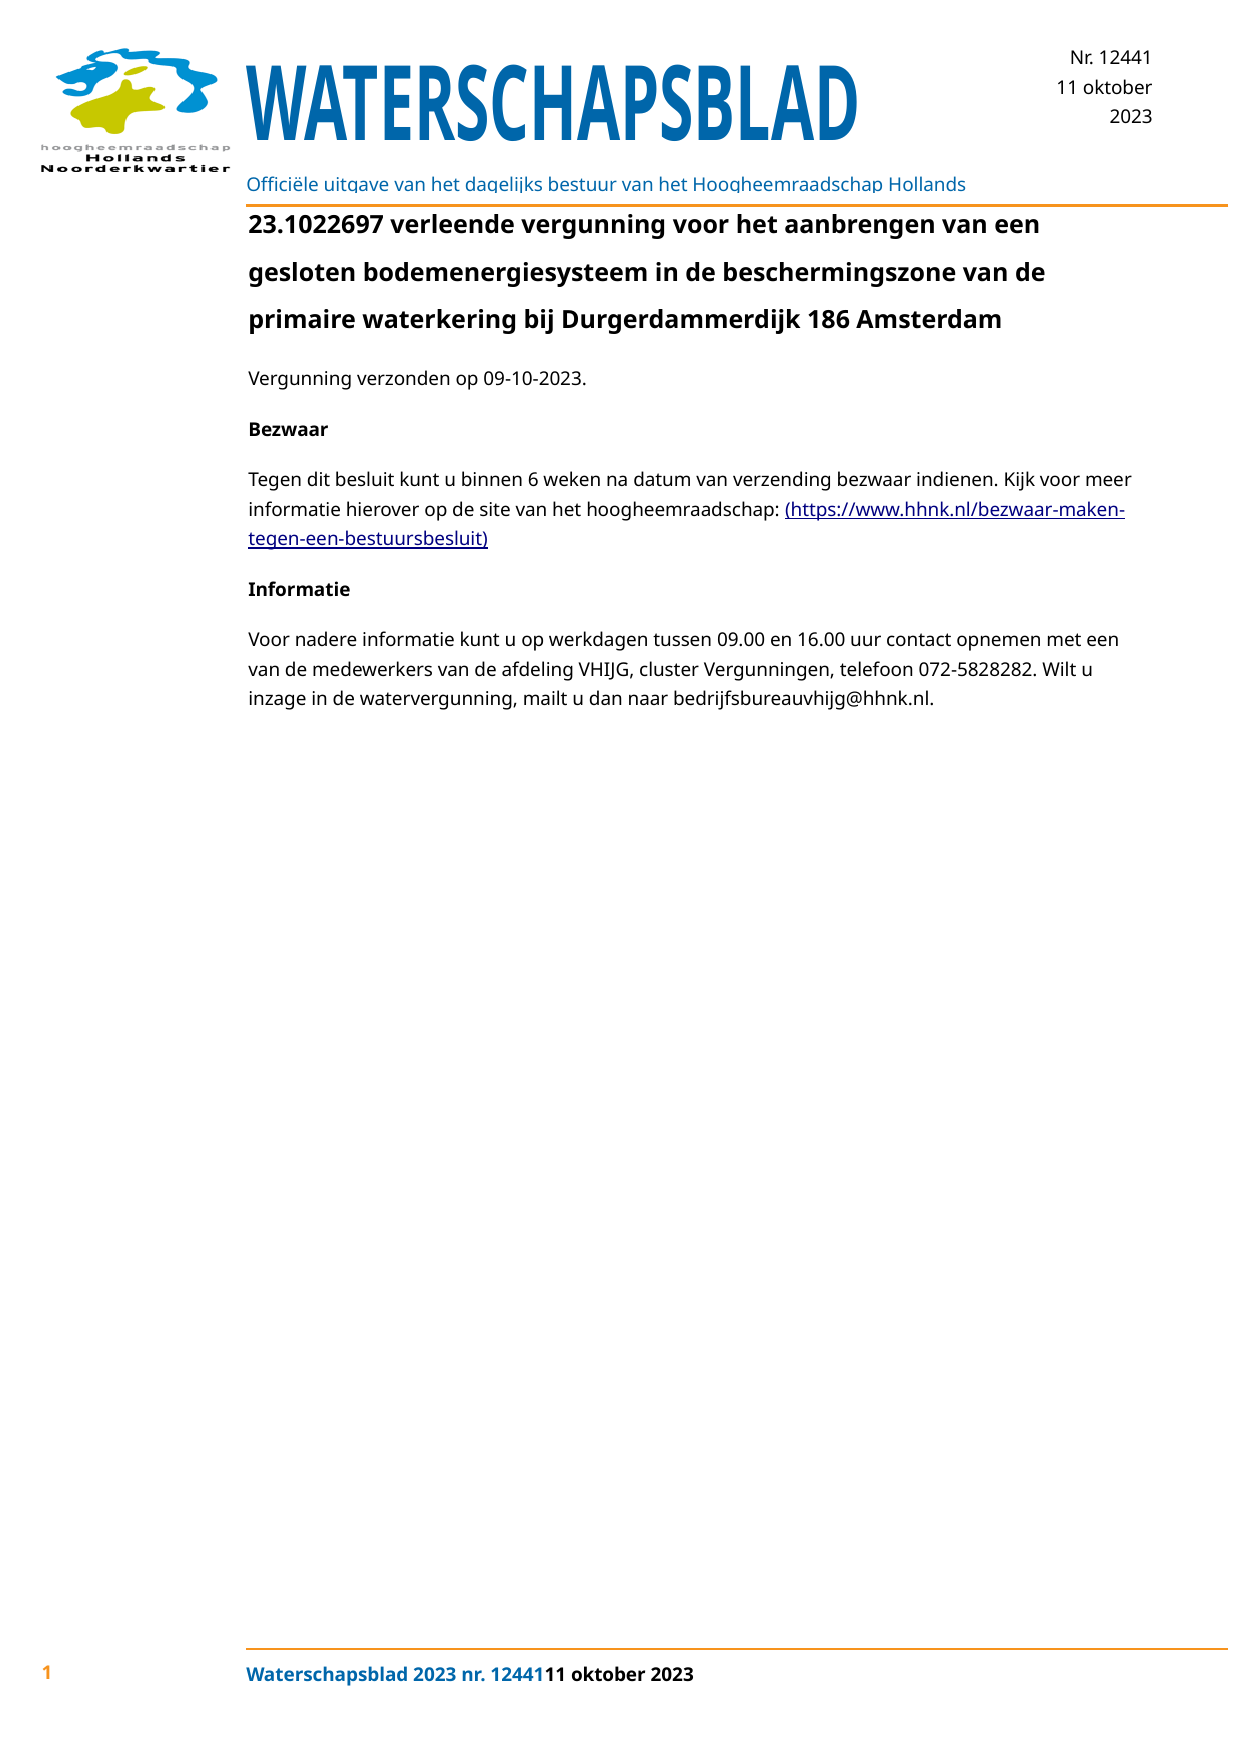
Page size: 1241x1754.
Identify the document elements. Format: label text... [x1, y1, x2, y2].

text Informatie [248, 576, 1152, 602]
text Voor nadere informatie kunt u op werkdagen tussen 09.00 en 16.00 uur contact opnemen met een van de medewerkers van de afdeling VHIJG, cluster Vergunningen, telefoon 072-5828282. Wilt u inzage in de watervergunning, mailt u dan naar bedrijfsbureauvhijg@hhnk.nl. [248, 626, 1152, 711]
text Vergunning verzonden op 09-10-2023. [248, 366, 1152, 391]
text Bezwaar [248, 416, 1152, 442]
text 23.1022697 verleende vergunning voor het aanbrengen van een gesloten bodemenergiesysteem in de beschermingszone van de primaire waterkering bij Durgerdammerdijk 186 Amsterdam [248, 207, 1152, 336]
text Tegen dit besluit kunt u binnen 6 weken na datum van verzending bezwaar indienen. Kijk voor meer informatie hierover op de site van het hoogheemraadschap: (https://www.hhnk.nl/bezwaar-maken-tegen-een-bestuursbesluit) [248, 466, 1152, 551]
picture [41, 47, 231, 172]
